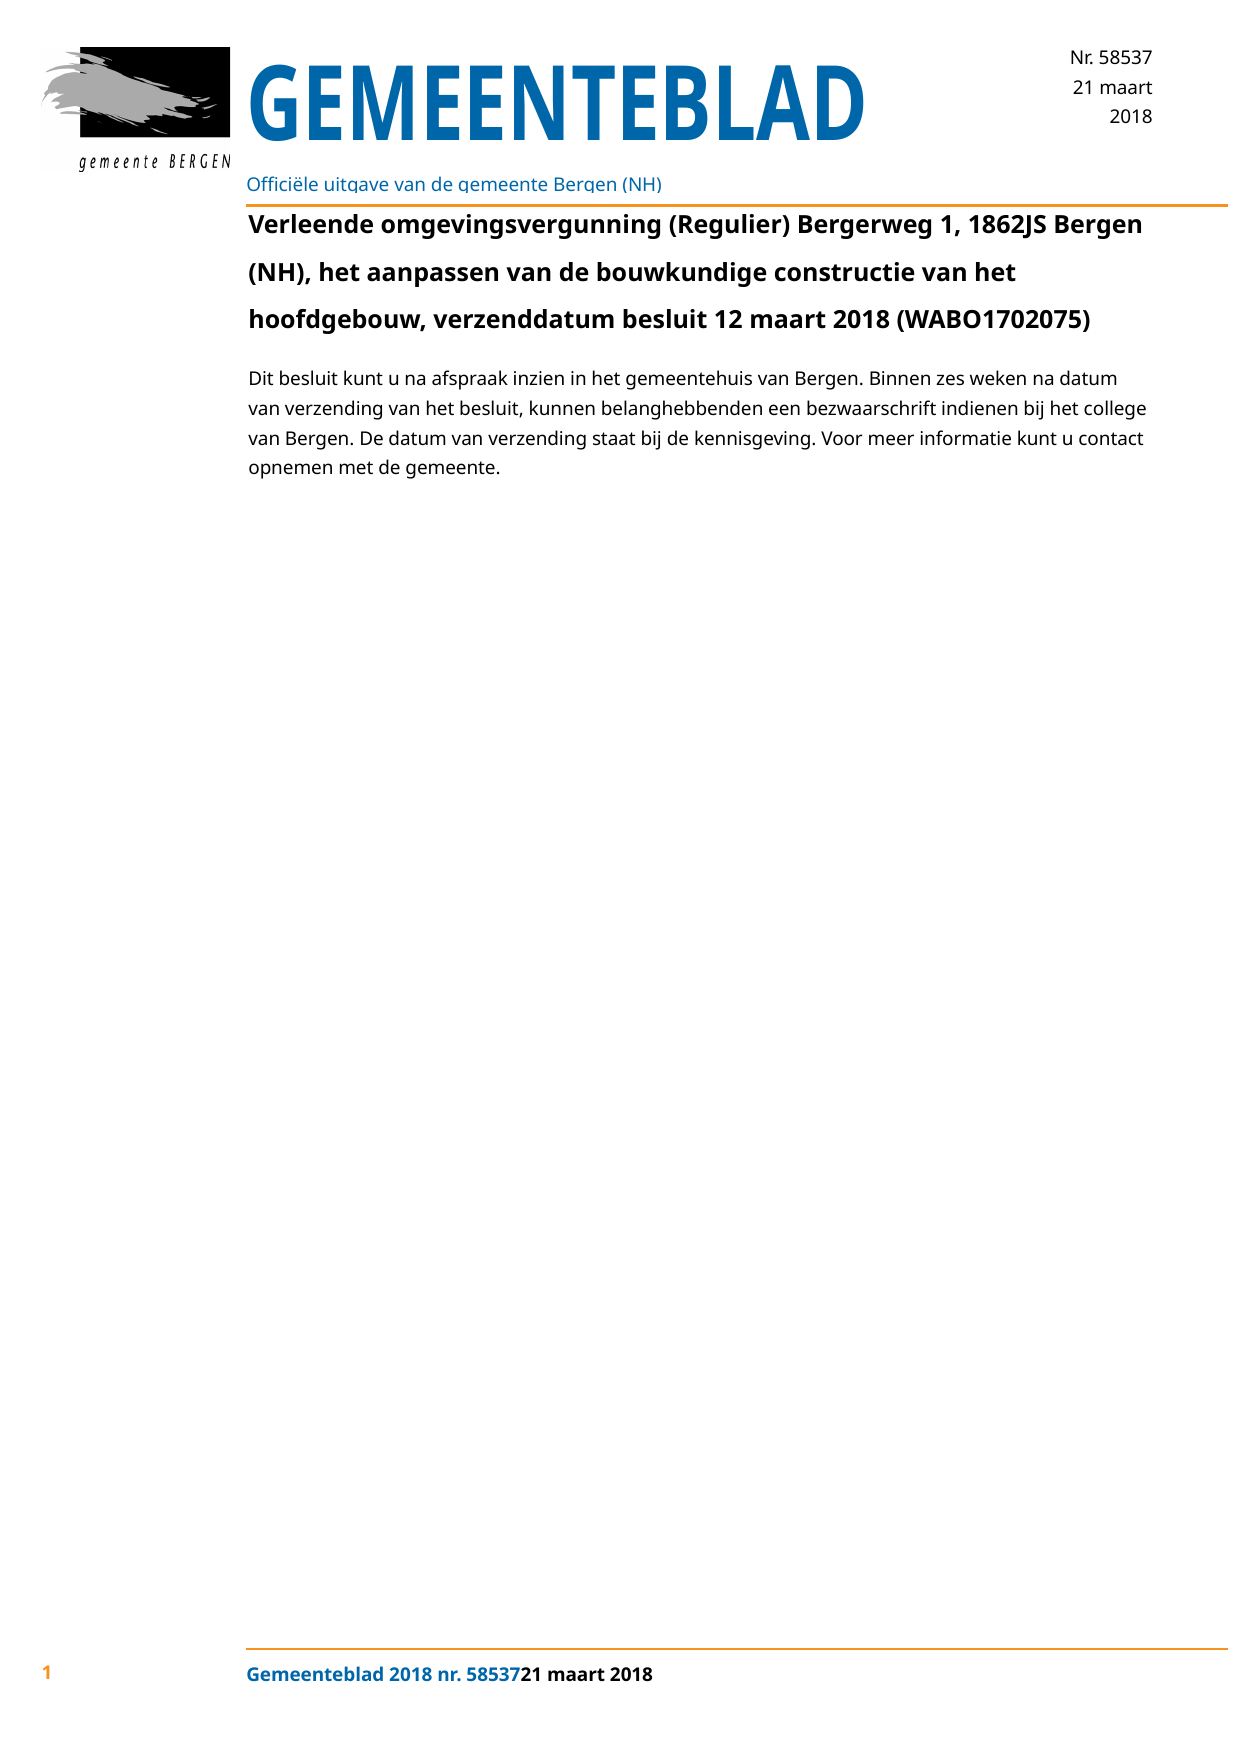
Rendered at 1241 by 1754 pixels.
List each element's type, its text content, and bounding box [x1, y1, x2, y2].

text Verleende omgevingsvergunning (Regulier) Bergerweg 1, 1862JS Bergen (NH), het aanpassen van de bouwkundige constructie van het hoofdgebouw, verzenddatum besluit 12 maart 2018 (WABO1702075) [248, 207, 1152, 336]
picture [41, 47, 231, 172]
text Dit besluit kunt u na afspraak inzien in het gemeentehuis van Bergen. Binnen zes weken na datum van verzending van het besluit, kunnen belanghebbenden een bezwaarschrift indienen bij het college van Bergen. De datum van verzending staat bij de kennisgeving. Voor meer informatie kunt u contact opnemen met de gemeente. [248, 366, 1152, 480]
